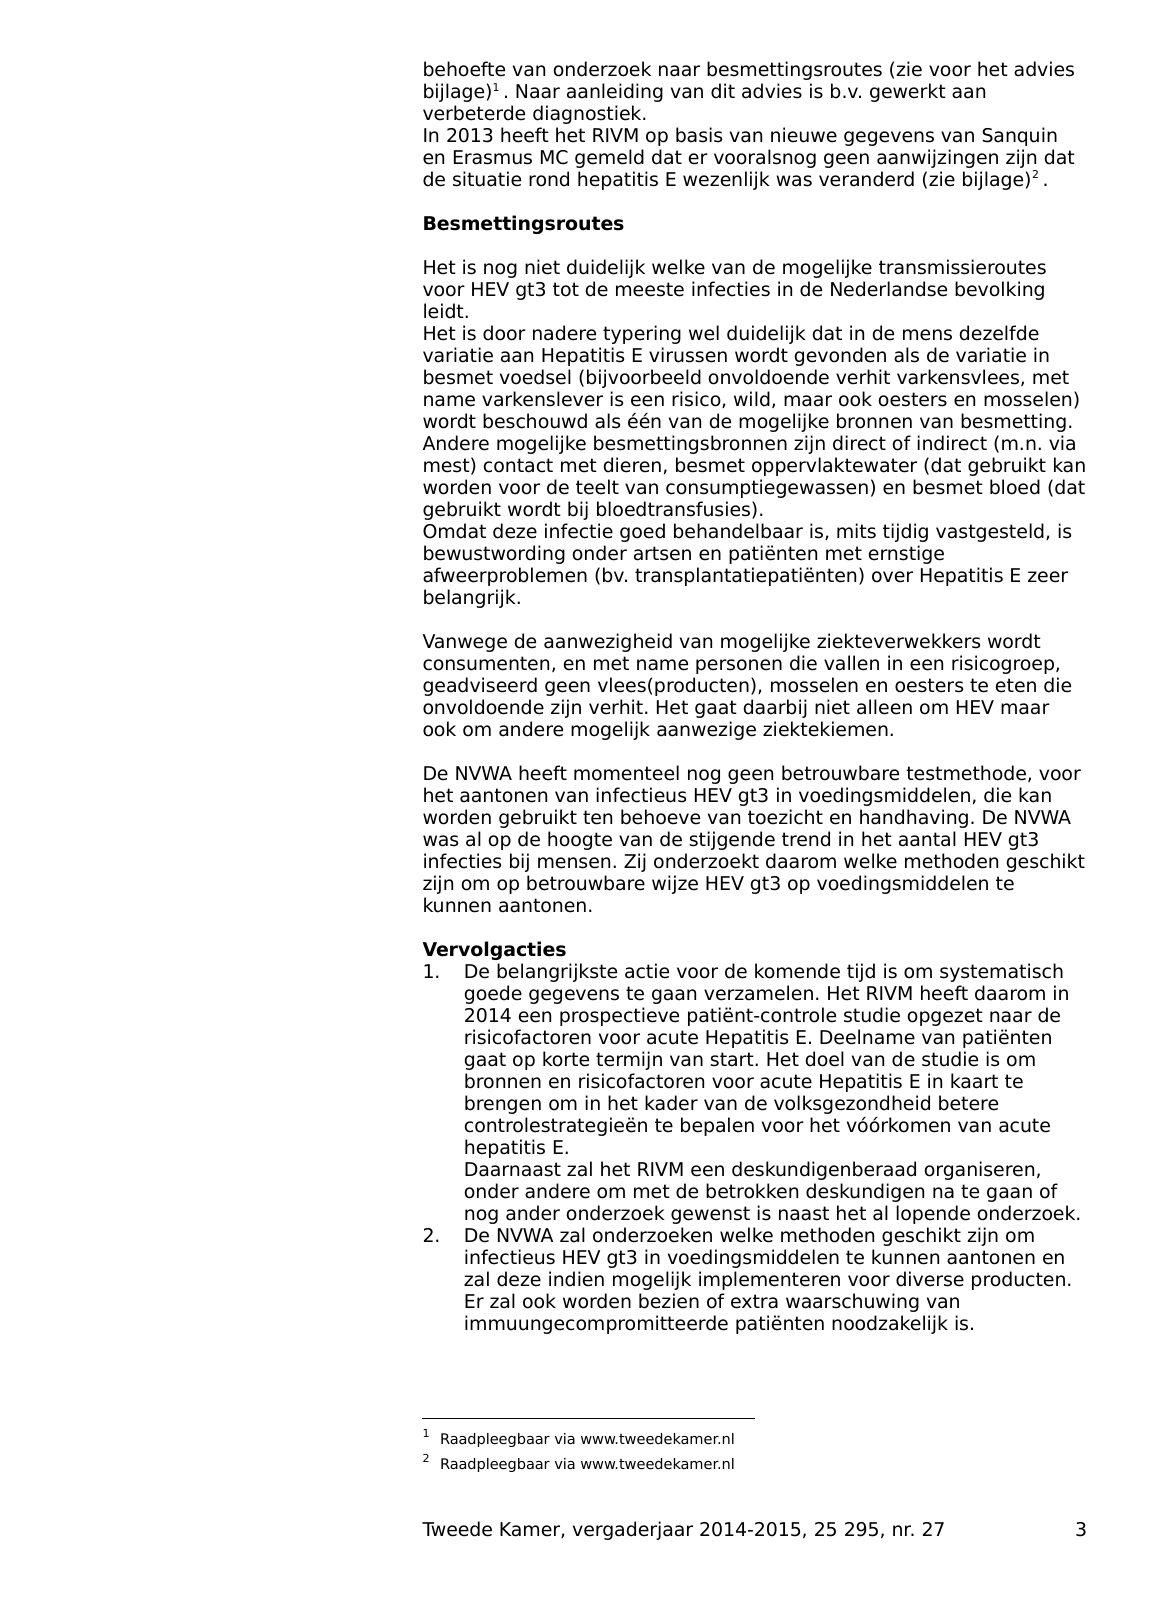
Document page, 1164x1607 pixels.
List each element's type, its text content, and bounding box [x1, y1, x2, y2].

text De NVWA heeft momenteel nog geen betrouwbare testmethode, voor het aantonen van infectieus HEV gt3 in voedingsmiddelen, die kan worden gebruikt ten behoeve van toezicht en handhaving. De NVWA was al op de hoogte van de stijgende trend in het aantal HEV gt3 infecties bij mensen. Zij onderzoekt daarom welke methoden geschikt zijn om op betrouwbare wijze HEV gt3 op voedingsmiddelen te kunnen aantonen. [422, 763, 1087, 917]
subtitle Vervolgacties [422, 939, 1087, 961]
text Het is nog niet duidelijk welke van de mogelijke transmissieroutes voor HEV gt3 tot de meeste infecties in de Nederlandse bevolking leidt. [422, 257, 1087, 323]
text behoefte van onderzoek naar besmettingsroutes (zie voor het advies bijlage). Naar aanleiding van dit advies is b.v. gewerkt aan verbeterde diagnostiek. [422, 59, 1087, 125]
text Omdat deze infectie goed behandelbaar is, mits tijdig vastgesteld, is bewustwording onder artsen en patiënten met ernstige afweerproblemen (bv. transplantatiepatiënten) over Hepatitis E zeer belangrijk. [422, 521, 1087, 609]
text 1. De belangrijkste actie voor de komende tijd is om systematisch goede gegevens te gaan verzamelen. Het RIVM heeft daarom in 2014 een prospectieve patiënt-controle studie opgezet naar de risicofactoren voor acute Hepatitis E. Deelname van patiënten gaat op korte termijn van start. Het doel van de studie is om bronnen en risicofactoren voor acute Hepatitis E in kaart te brengen om in het kader van de volksgezondheid betere controlestrategieën te bepalen voor het vóórkomen van acute hepatitis E. [422, 961, 1087, 1159]
text Daarnaast zal het RIVM een deskundigenberaad organiseren, onder andere om met de betrokken deskundigen na te gaan of nog ander onderzoek gewenst is naast het al lopende onderzoek. [464, 1159, 1087, 1225]
text Vanwege de aanwezigheid van mogelijke ziekteverwekkers wordt consumenten, en met name personen die vallen in een risicogroep, geadviseerd geen vlees(producten), mosselen en oesters te eten die onvoldoende zijn verhit. Het gaat daarbij niet alleen om HEV maar ook om andere mogelijk aanwezige ziektekiemen. [422, 631, 1087, 741]
text Raadpleegbaar via www.tweedekamer.nl [422, 1452, 1087, 1474]
text Het is door nadere typering wel duidelijk dat in de mens dezelfde variatie aan Hepatitis E virussen wordt gevonden als de variatie in besmet voedsel (bijvoorbeeld onvoldoende verhit varkensvlees, met name varkenslever is een risico, wild, maar ook oesters en mosselen) wordt beschouwd als één van de mogelijke bronnen van besmetting. Andere mogelijke besmettingsbronnen zijn direct of indirect (m.n. via mest) contact met dieren, besmet oppervlaktewater (dat gebruikt kan worden voor de teelt van consumptiegewassen) en besmet bloed (dat gebruikt wordt bij bloedtransfusies). [422, 323, 1087, 521]
subtitle Besmettingsroutes [422, 213, 1087, 235]
text Raadpleegbaar via www.tweedekamer.nl [422, 1427, 1087, 1449]
text In 2013 heeft het RIVM op basis van nieuwe gegevens van Sanquin en Erasmus MC gemeld dat er vooralsnog geen aanwijzingen zijn dat de situatie rond hepatitis E wezenlijk was veranderd (zie bijlage). [422, 125, 1087, 191]
text 2. De NVWA zal onderzoeken welke methoden geschikt zijn om infectieus HEV gt3 in voedingsmiddelen te kunnen aantonen en zal deze indien mogelijk implementeren voor diverse producten. Er zal ook worden bezien of extra waarschuwing van immuungecompromitteerde patiënten noodzakelijk is. [422, 1225, 1087, 1335]
